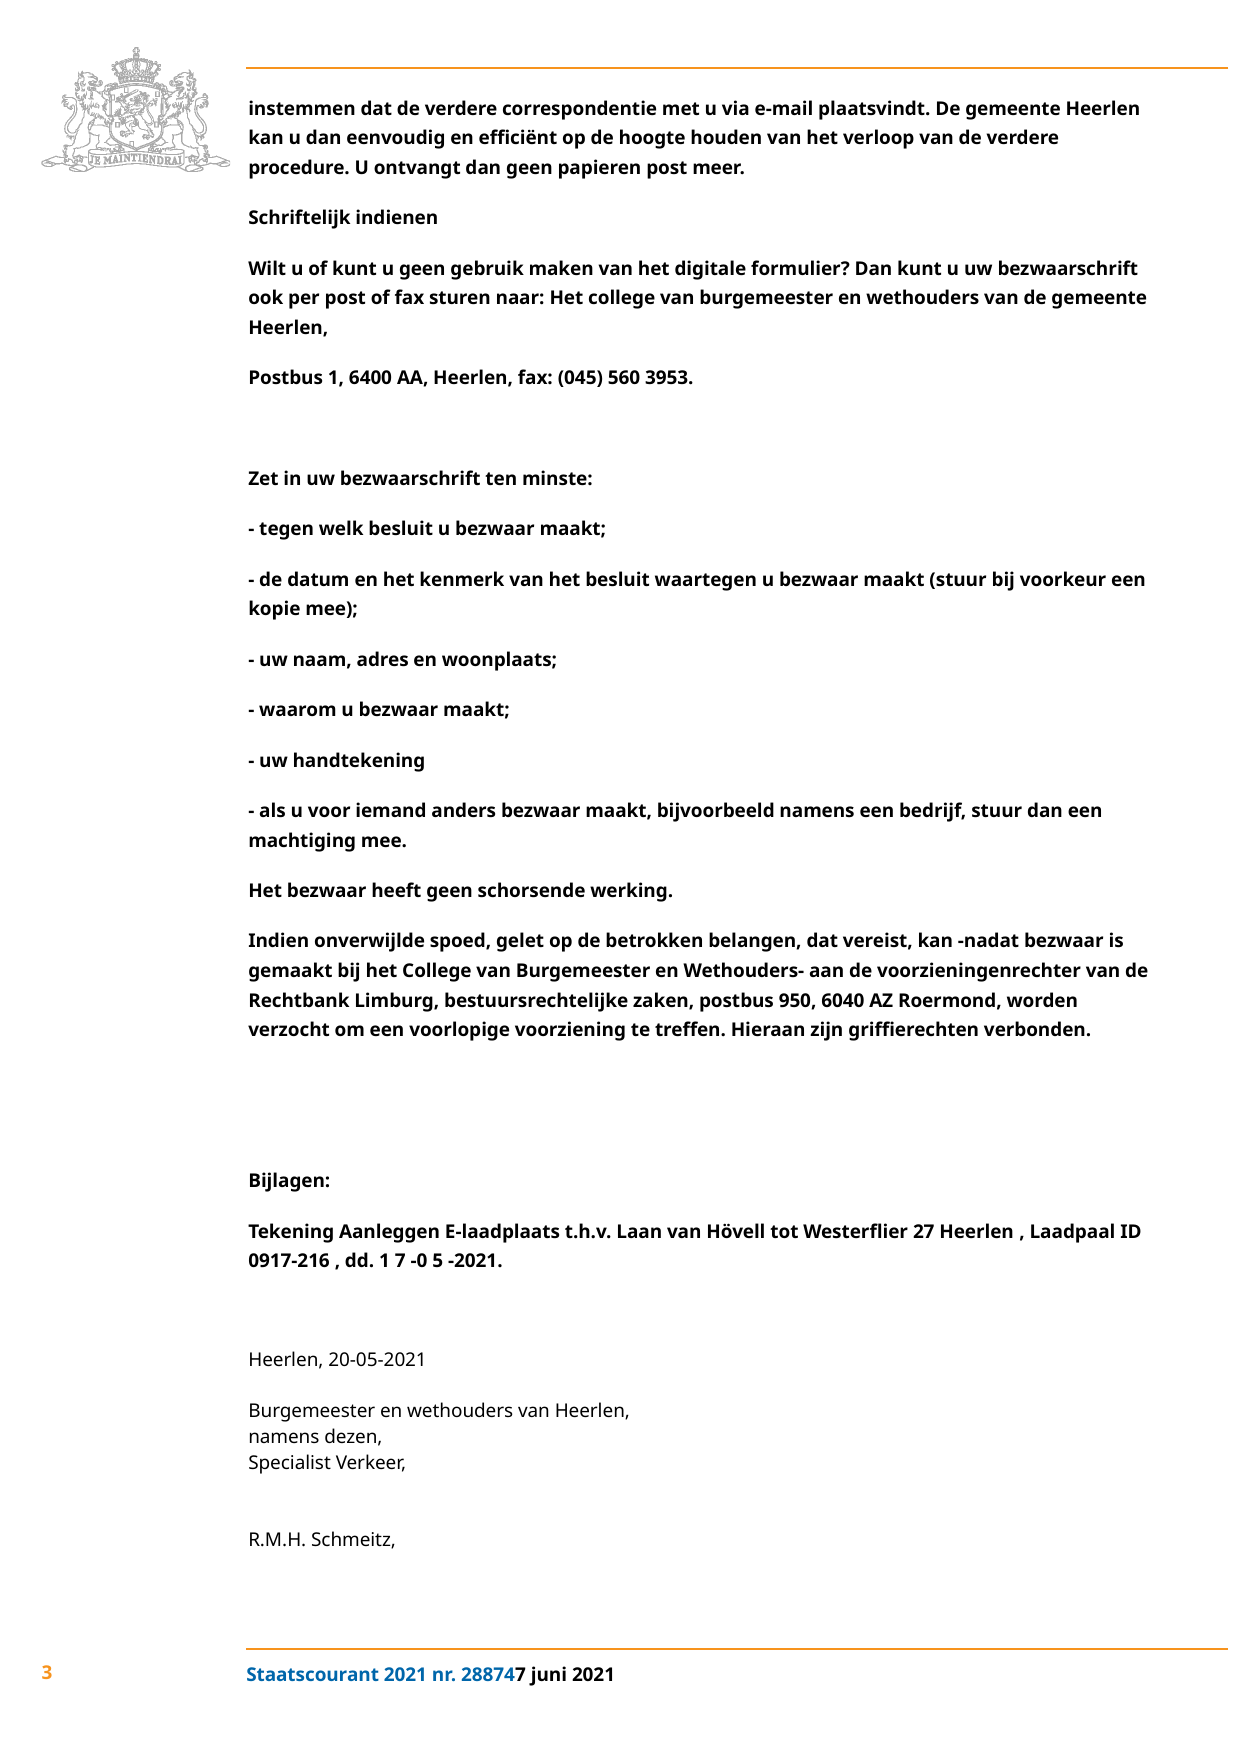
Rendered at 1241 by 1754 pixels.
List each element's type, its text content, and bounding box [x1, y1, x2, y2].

text Specialist Verkeer, [248, 1449, 1152, 1474]
text - uw handtekening [248, 747, 1152, 773]
text - uw naam, adres en woonplaats; [248, 646, 1152, 672]
text - de datum en het kenmerk van het besluit waartegen u bezwaar maakt (stuur bij voorkeur een kopie mee); [248, 566, 1152, 621]
text Bijlagen: [248, 1168, 1152, 1193]
text Het bezwaar heeft geen schorsende werking. [248, 877, 1152, 903]
picture [41, 47, 231, 172]
text - als u voor iemand anders bezwaar maakt, bijvoorbeeld namens een bedrijf, stuur dan een machtiging mee. [248, 797, 1152, 853]
text - waarom u bezwaar maakt; [248, 696, 1152, 722]
text Wilt u of kunt u geen gebruik maken van het digitale formulier? Dan kunt u uw bezwaarschrift ook per post of fax sturen naar: Het college van burgemeester en wethouders van de gemeente Heerlen, [248, 255, 1152, 340]
text namens dezen, [248, 1423, 1152, 1449]
text Tekening Aanleggen E-laadplaats t.h.v. Laan van Hövell tot Westerflier 27 Heerlen , Laadpaal ID 0917-216 , dd. 1 7 -0 5 -2021. [248, 1218, 1152, 1273]
text - tegen welk besluit u bezwaar maakt; [248, 516, 1152, 541]
text Burgemeester en wethouders van Heerlen, [248, 1397, 1152, 1423]
text Zet in uw bezwaarschrift ten minste: [248, 465, 1152, 491]
text instemmen dat de verdere correspondentie met u via e-mail plaatsvindt. De gemeente Heerlen kan u dan eenvoudig en efficiënt op de hoogte houden van het verloop van de verdere procedure. U ontvangt dan geen papieren post meer. [248, 95, 1152, 180]
text Schriftelijk indienen [248, 204, 1152, 230]
text Indien onverwijlde spoed, gelet op de betrokken belangen, dat vereist, kan -nadat bezwaar is gemaakt bij het College van Burgemeester en Wethouders- aan de voorzieningenrechter van de Rechtbank Limburg, bestuursrechtelijke zaken, postbus 950, 6040 AZ Roermond, worden verzocht om een voorlopige voorziening te treffen. Hieraan zijn griffierechten verbonden. [248, 928, 1152, 1042]
text Heerlen, 20-05-2021 [248, 1346, 1152, 1372]
text R.M.H. Schmeitz, [248, 1526, 1152, 1552]
text Postbus 1, 6400 AA, Heerlen, fax: (045) 560 3953. [248, 364, 1152, 390]
